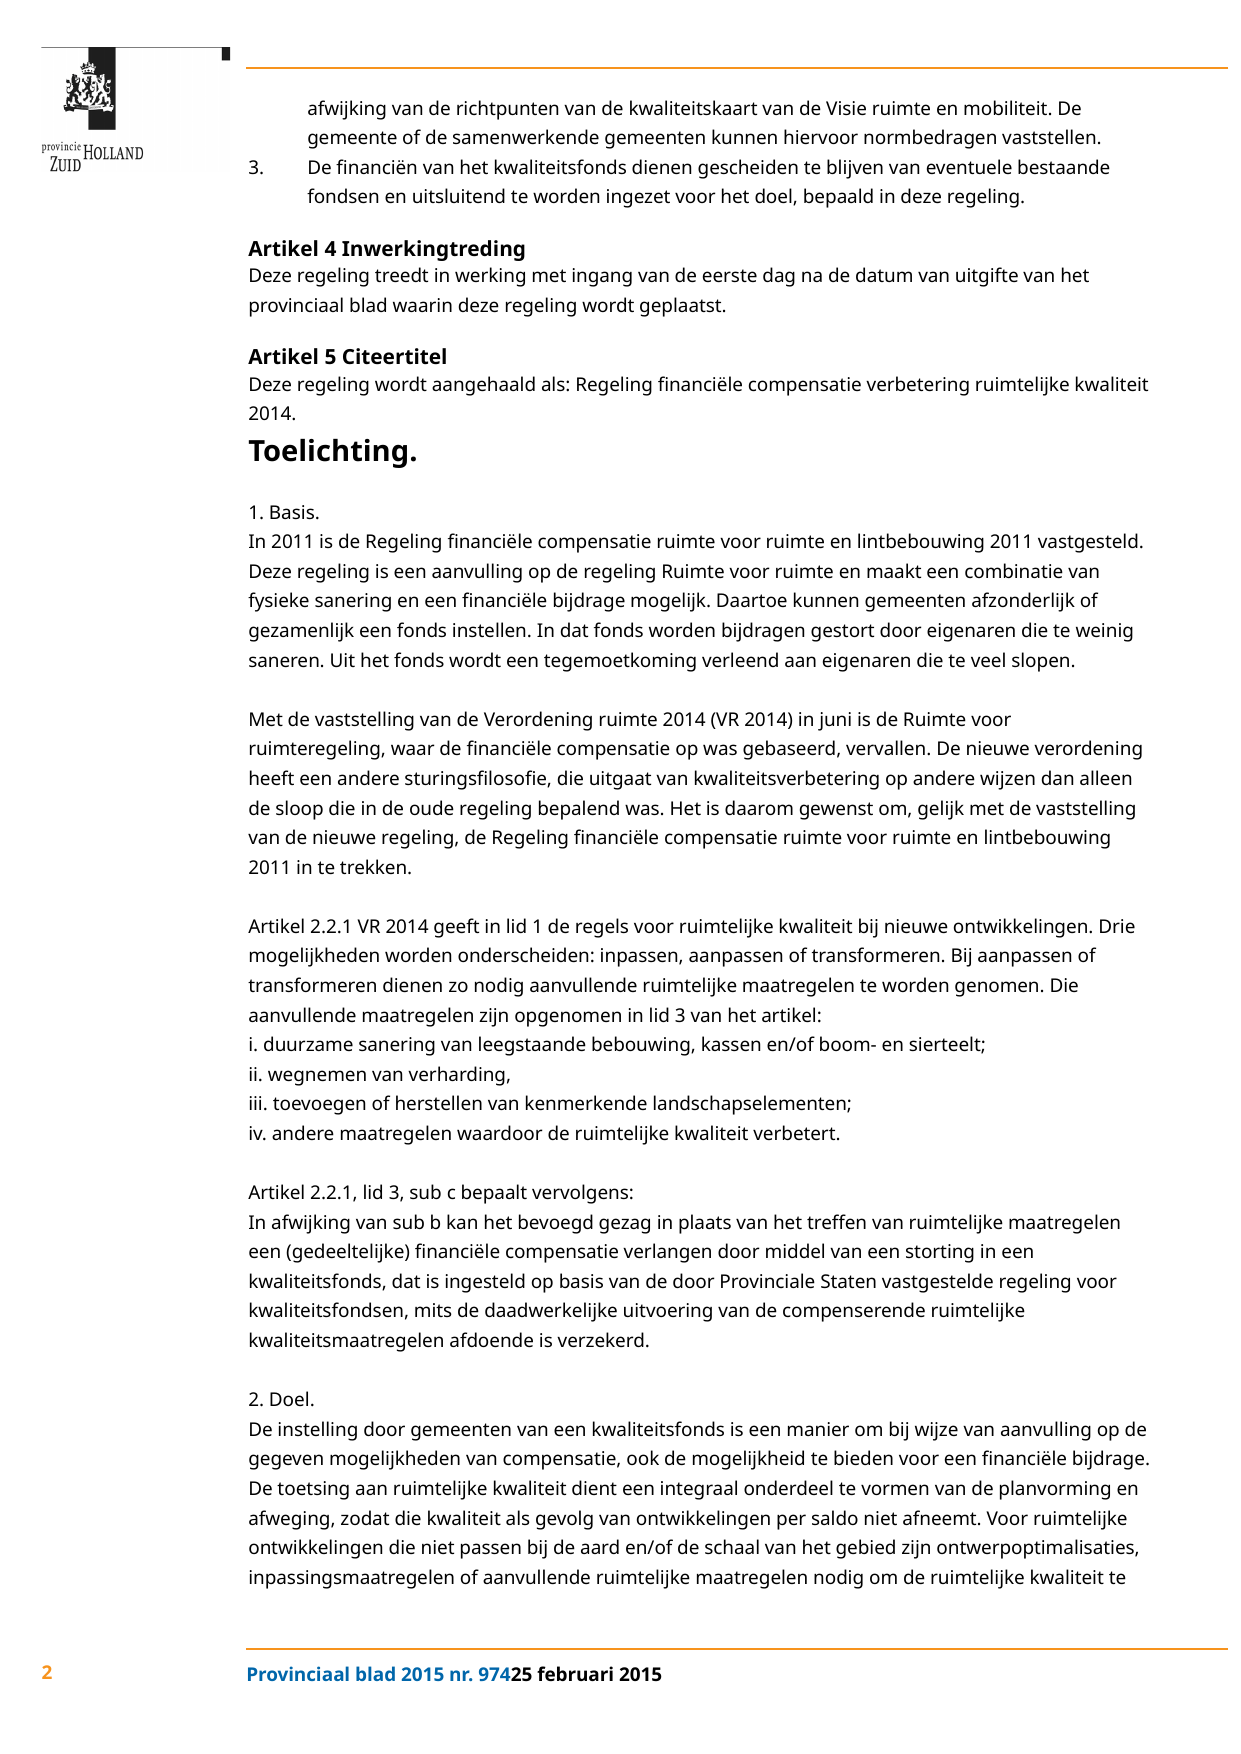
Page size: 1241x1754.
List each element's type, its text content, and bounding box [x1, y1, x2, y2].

text De toetsing aan ruimtelijke kwaliteit dient een integraal onderdeel te vormen van de planvorming en afweging, zodat die kwaliteit als gevolg van ontwikkelingen per saldo niet afneemt. Voor ruimtelijke ontwikkelingen die niet passen bij de aard en/of de schaal van het gebied zijn ontwerpoptimalisaties, inpassingsmaatregelen of aanvullende ruimtelijke maatregelen nodig om de ruimtelijke kwaliteit te [248, 1475, 1152, 1589]
picture [41, 47, 231, 172]
text iv. andere maatregelen waardoor de ruimtelijke kwaliteit verbetert. [248, 1120, 1152, 1146]
text In 2011 is de Regeling financiële compensatie ruimte voor ruimte en lintbebouwing 2011 vastgesteld. Deze regeling is een aanvulling op de regeling Ruimte voor ruimte en maakt een combinatie van fysieke sanering en een financiële bijdrage mogelijk. Daartoe kunnen gemeenten afzonderlijk of gezamenlijk een fonds instellen. In dat fonds worden bijdragen gestort door eigenaren die te weinig saneren. Uit het fonds wordt een tegemoetkoming verleend aan eigenaren die te veel slopen. [248, 528, 1152, 672]
text Artikel 2.2.1 VR 2014 geeft in lid 1 de regels voor ruimtelijke kwaliteit bij nieuwe ontwikkelingen. Drie mogelijkheden worden onderscheiden: inpassen, aanpassen of transformeren. Bij aanpassen of transformeren dienen zo nodig aanvullende ruimtelijke maatregelen te worden genomen. Die aanvullende maatregelen zijn opgenomen in lid 3 van het artikel: [248, 913, 1152, 1027]
text Toelichting. [248, 430, 1152, 470]
text 1. Basis. [248, 499, 1152, 524]
text Met de vaststelling van de Verordening ruimte 2014 (VR 2014) in juni is de Ruimte voor ruimteregeling, waar de financiële compensatie op was gebaseerd, vervallen. De nieuwe verordening heeft een andere sturingsfilosofie, die uitgaat van kwaliteitsverbetering op andere wijzen dan alleen de sloop die in de oude regeling bepalend was. Het is daarom gewenst om, gelijk met de vaststelling van de nieuwe regeling, de Regeling financiële compensatie ruimte voor ruimte en lintbebouwing 2011 in te trekken. [248, 706, 1152, 879]
list afwijking van de richtpunten van de kwaliteitskaart van de Visie ruimte en mobiliteit. De gemeente of de samenwerkende gemeenten kunnen hiervoor normbedragen vaststellen. [248, 95, 1152, 150]
text Deze regeling treedt in werking met ingang van de eerste dag na de datum van uitgifte van het provinciaal blad waarin deze regeling wordt geplaatst. [248, 262, 1152, 318]
text Deze regeling wordt aangehaald als: Regeling financiële compensatie verbetering ruimtelijke kwaliteit 2014. [248, 371, 1152, 426]
text 2. Doel. [248, 1386, 1152, 1412]
text i. duurzame sanering van leegstaande bebouwing, kassen en/of boom- en sierteelt; [248, 1031, 1152, 1057]
text Artikel 2.2.1, lid 3, sub c bepaalt vervolgens: [248, 1179, 1152, 1205]
list De financiën van het kwaliteitsfonds dienen gescheiden te blijven van eventuele bestaande fondsen en uitsluitend te worden ingezet voor het doel, bepaald in deze regeling. [248, 154, 1152, 209]
text Artikel 4 Inwerkingtreding [248, 234, 1152, 262]
text De instelling door gemeenten van een kwaliteitsfonds is een manier om bij wijze van aanvulling op de gegeven mogelijkheden van compensatie, ook de mogelijkheid te bieden voor een financiële bijdrage. [248, 1416, 1152, 1471]
text ii. wegnemen van verharding, [248, 1061, 1152, 1087]
text In afwijking van sub b kan het bevoegd gezag in plaats van het treffen van ruimtelijke maatregelen een (gedeeltelijke) financiële compensatie verlangen door middel van een storting in een kwaliteitsfonds, dat is ingesteld op basis van de door Provinciale Staten vastgestelde regeling voor kwaliteitsfondsen, mits de daadwerkelijke uitvoering van de compenserende ruimtelijke kwaliteitsmaatregelen afdoende is verzekerd. [248, 1209, 1152, 1353]
text Artikel 5 Citeertitel [248, 342, 1152, 371]
text iii. toevoegen of herstellen van kenmerkende landschapselementen; [248, 1091, 1152, 1116]
